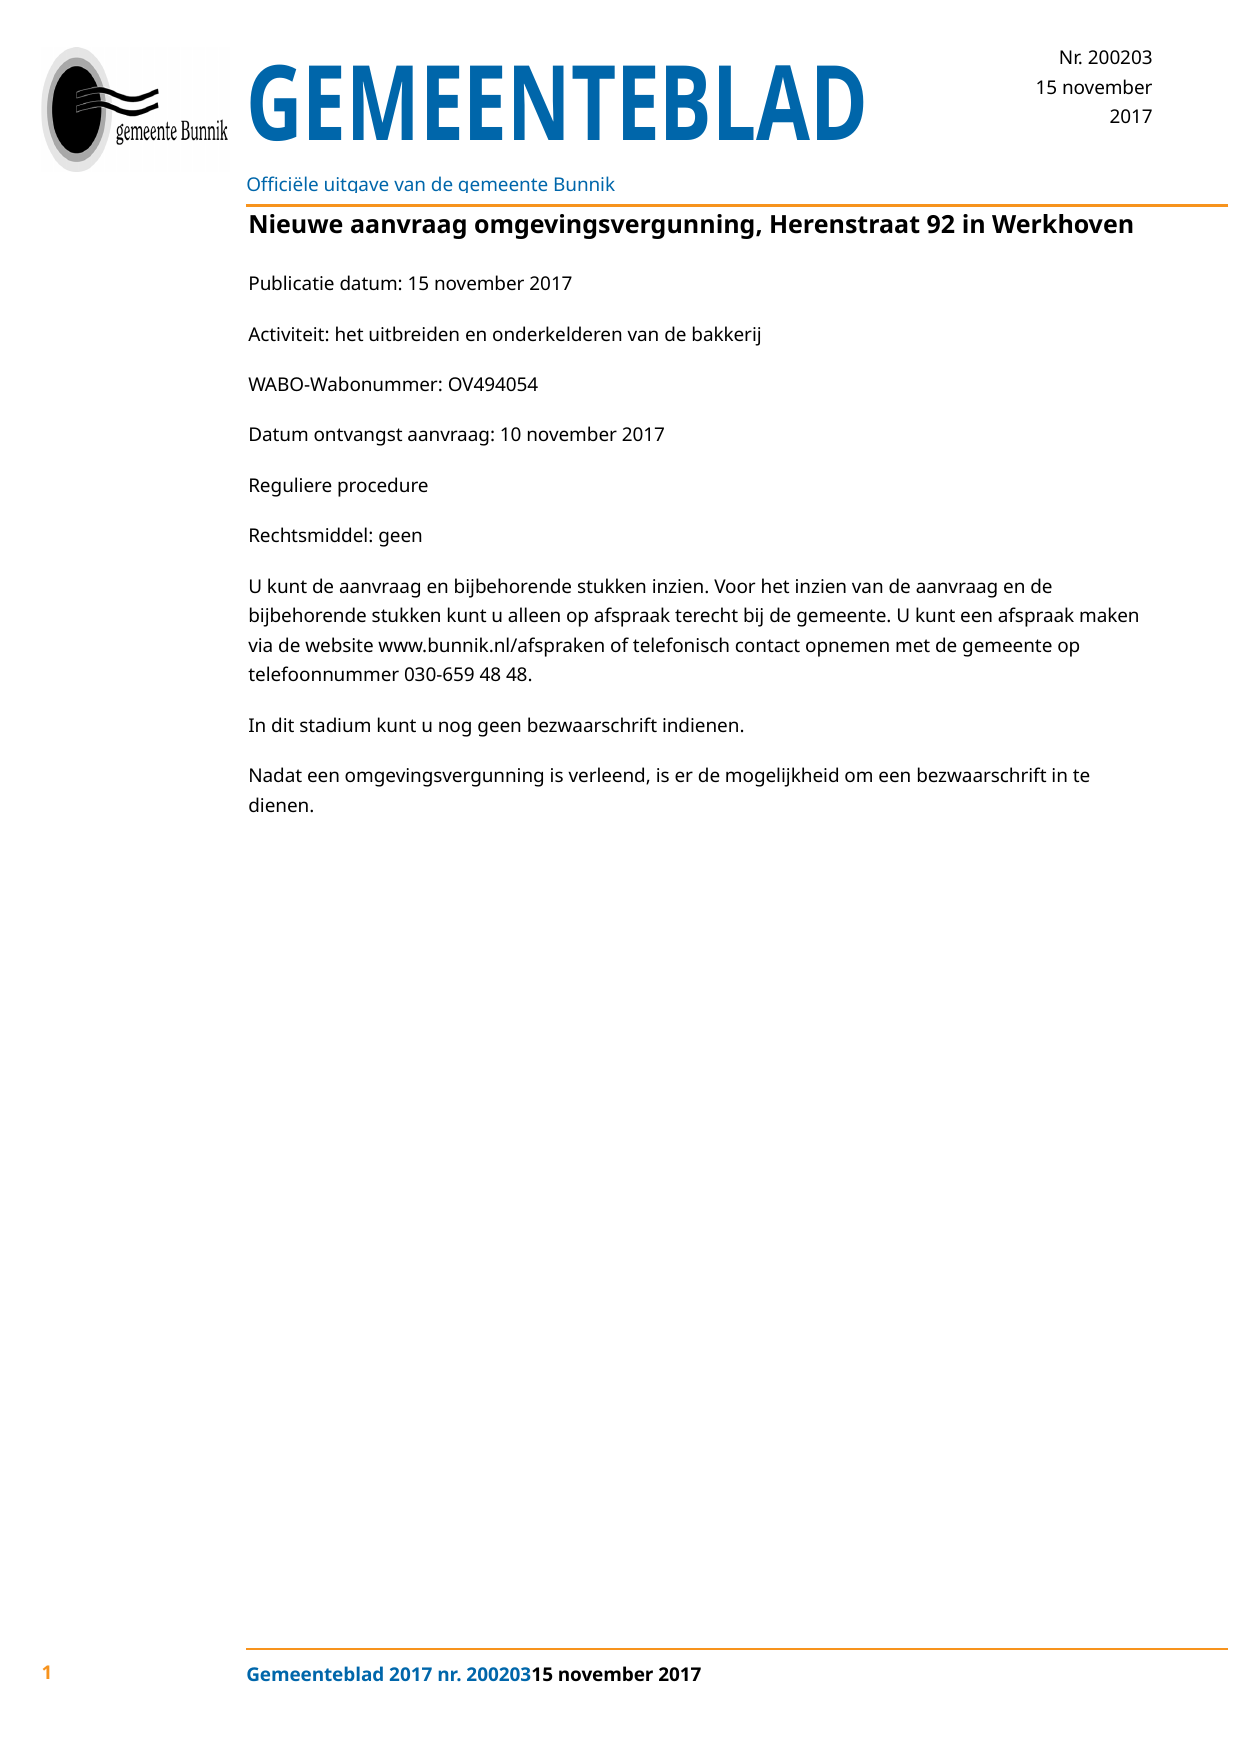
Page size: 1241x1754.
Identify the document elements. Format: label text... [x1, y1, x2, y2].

text Publicatie datum: 15 november 2017 [248, 270, 1152, 296]
text Nieuwe aanvraag omgevingsvergunning, Herenstraat 92 in Werkhoven [248, 207, 1152, 241]
text In dit stadium kunt u nog geen bezwaarschrift indienen. [248, 712, 1152, 738]
text Nadat een omgevingsvergunning is verleend, is er de mogelijkheid om een bezwaarschrift in te dienen. [248, 762, 1152, 818]
text Datum ontvangst aanvraag: 10 november 2017 [248, 422, 1152, 447]
text WABO-Wabonummer: OV494054 [248, 371, 1152, 397]
text Activiteit: het uitbreiden en onderkelderen van de bakkerij [248, 321, 1152, 346]
text Rechtsmiddel: geen [248, 522, 1152, 548]
text U kunt de aanvraag en bijbehorende stukken inzien. Voor het inzien van de aanvraag en de bijbehorende stukken kunt u alleen op afspraak terecht bij de gemeente. U kunt een afspraak maken via de website www.bunnik.nl/afspraken of telefonisch contact opnemen met de gemeente op telefoonnummer 030-659 48 48. [248, 573, 1152, 687]
text Reguliere procedure [248, 472, 1152, 498]
picture [41, 47, 231, 172]
